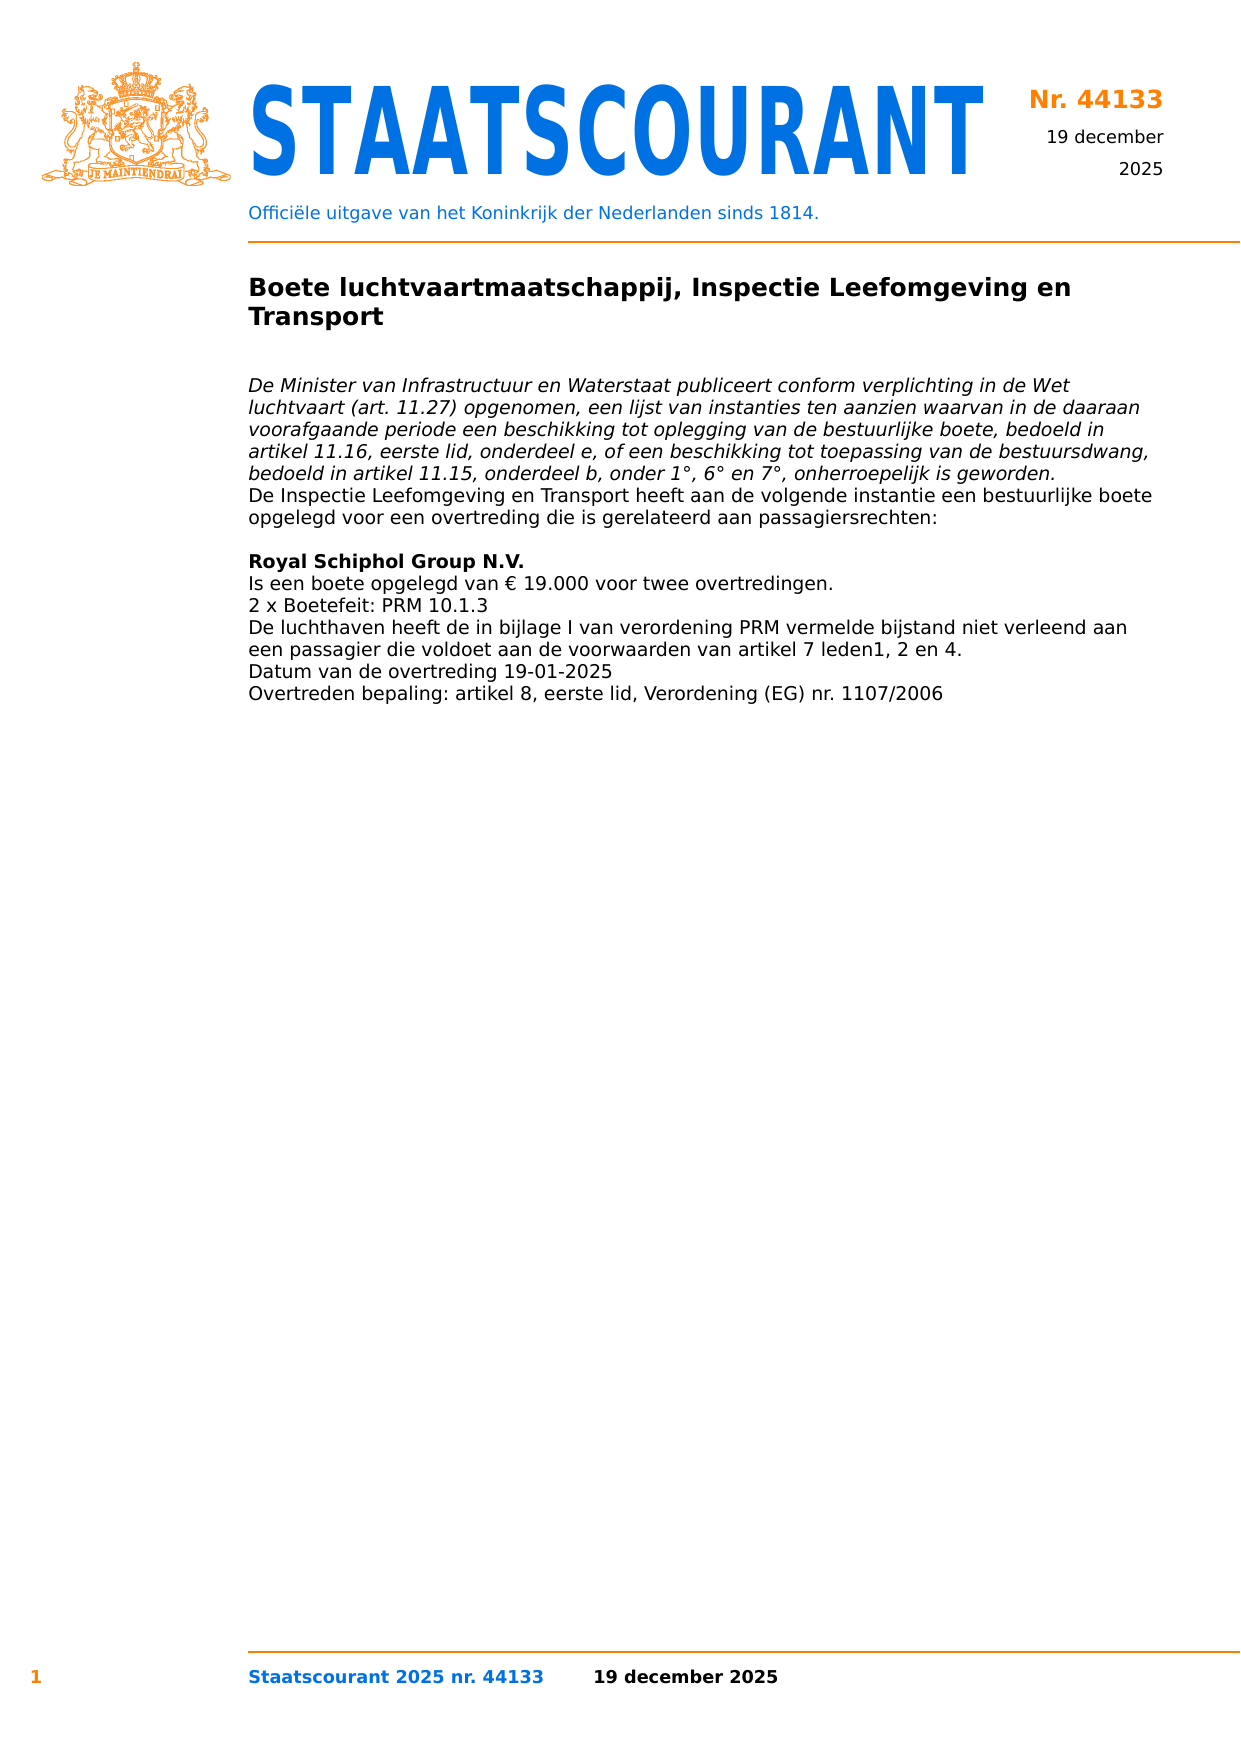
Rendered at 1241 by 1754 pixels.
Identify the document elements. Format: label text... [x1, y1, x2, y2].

picture [41, 62, 231, 186]
text Overtreden bepaling: artikel 8, eerste lid, Verordening (EG) nr. 1107/2006 [248, 683, 1163, 705]
table_cell Officiële uitgave van het Koninkrijk der Nederlanden sinds 1814. [248, 203, 1240, 241]
text Is een boete opgelegd van € 19.000 voor twee overtredingen. [248, 573, 1163, 595]
text Royal Schiphol Group N.V. [248, 551, 1163, 573]
subtitle Boete luchtvaartmaatschappij, Inspectie Leefomgeving en Transport [248, 273, 1163, 331]
text De luchthaven heeft de in bijlage I van verordening PRM vermelde bijstand niet verleend aan een passagier die voldoet aan de voorwaarden van artikel 7 leden1, 2 en 4. [248, 617, 1163, 661]
text De Inspectie Leefomgeving en Transport heeft aan de volgende instantie een bestuurlijke boete opgelegd voor een overtreding die is gerelateerd aan passagiersrechten: [248, 485, 1163, 529]
table_header Nr. 44133 [998, 62, 1240, 121]
table_cell 2025 [998, 153, 1240, 203]
text Datum van de overtreding 19-01-2025 [248, 661, 1163, 683]
text De Minister van Infrastructuur en Waterstaat publiceert conform verplichting in de Wet luchtvaart (art. 11.27) opgenomen, een lijst van instanties ten aanzien waarvan in de daaraan voorafgaande periode een beschikking tot oplegging van de bestuurlijke boete, bedoeld in artikel 11.16, eerste lid, onderdeel e, of een beschikking tot toepassing van de bestuursdwang, bedoeld in artikel 11.15, onderdeel b, onder 1°, 6° en 7°, onherroepelijk is geworden. [248, 375, 1163, 485]
table_cell 19 december [998, 121, 1240, 153]
text 2 x Boetefeit: PRM 10.1.3 [248, 595, 1163, 617]
table_header [25, 62, 248, 241]
table_header STAATSCOURANT [248, 62, 998, 203]
